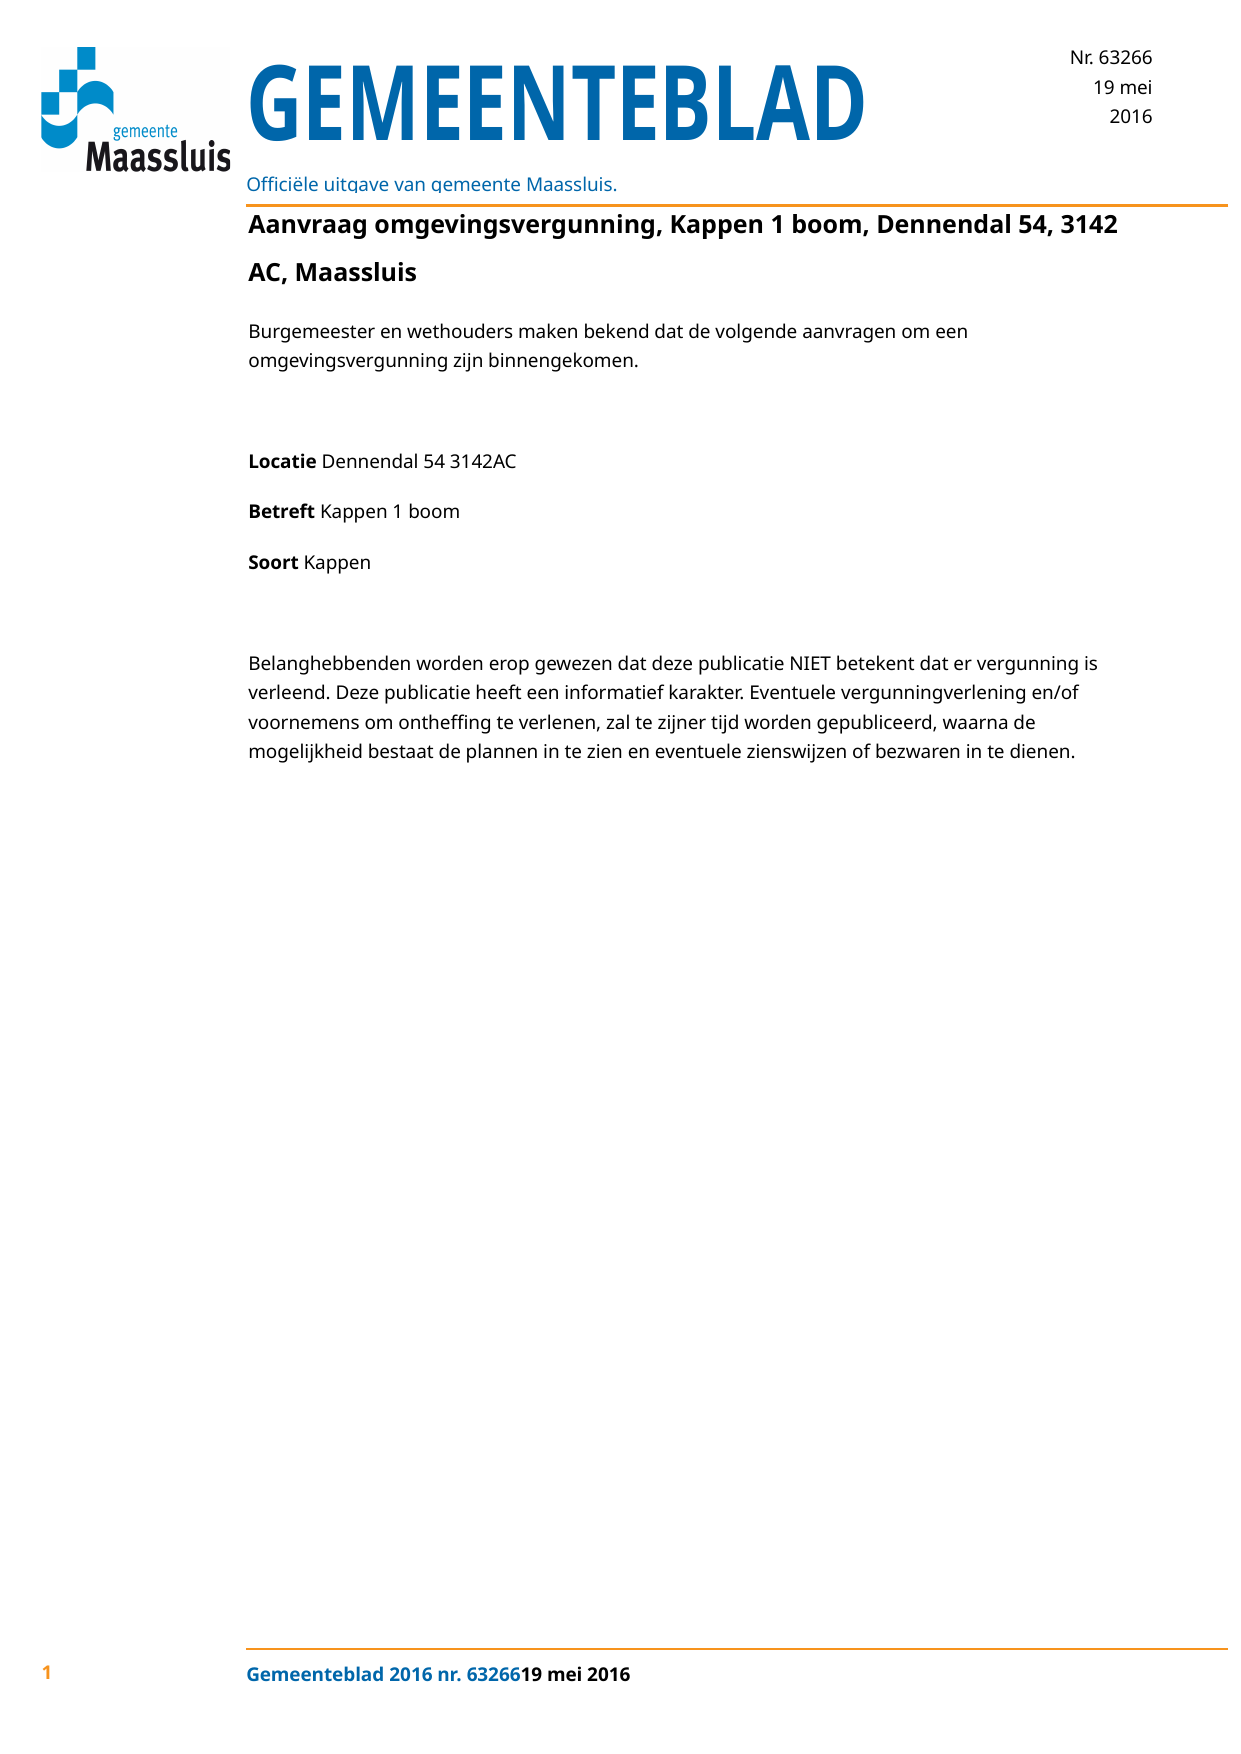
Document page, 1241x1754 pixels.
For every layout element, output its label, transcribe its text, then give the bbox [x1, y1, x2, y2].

text Aanvraag omgevingsvergunning, Kappen 1 boom, Dennendal 54, 3142 AC, Maassluis [248, 207, 1152, 288]
picture [41, 47, 231, 172]
text Burgemeester en wethouders maken bekend dat de volgende aanvragen om een omgevingsvergunning zijn binnengekomen. [248, 318, 1152, 373]
text Betreft Kappen 1 boom [248, 499, 1152, 524]
text Belanghebbenden worden erop gewezen dat deze publicatie NIET betekent dat er vergunning is verleend. Deze publicatie heeft een informatief karakter. Eventuele vergunningverlening en/of voornemens om ontheffing te verlenen, zal te zijner tijd worden gepubliceerd, waarna de mogelijkheid bestaat de plannen in te zien en eventuele zienswijzen of bezwaren in te dienen. [248, 650, 1152, 764]
text Locatie Dennendal 54 3142AC [248, 448, 1152, 474]
text Soort Kappen [248, 549, 1152, 575]
picture [41, 47, 77, 92]
